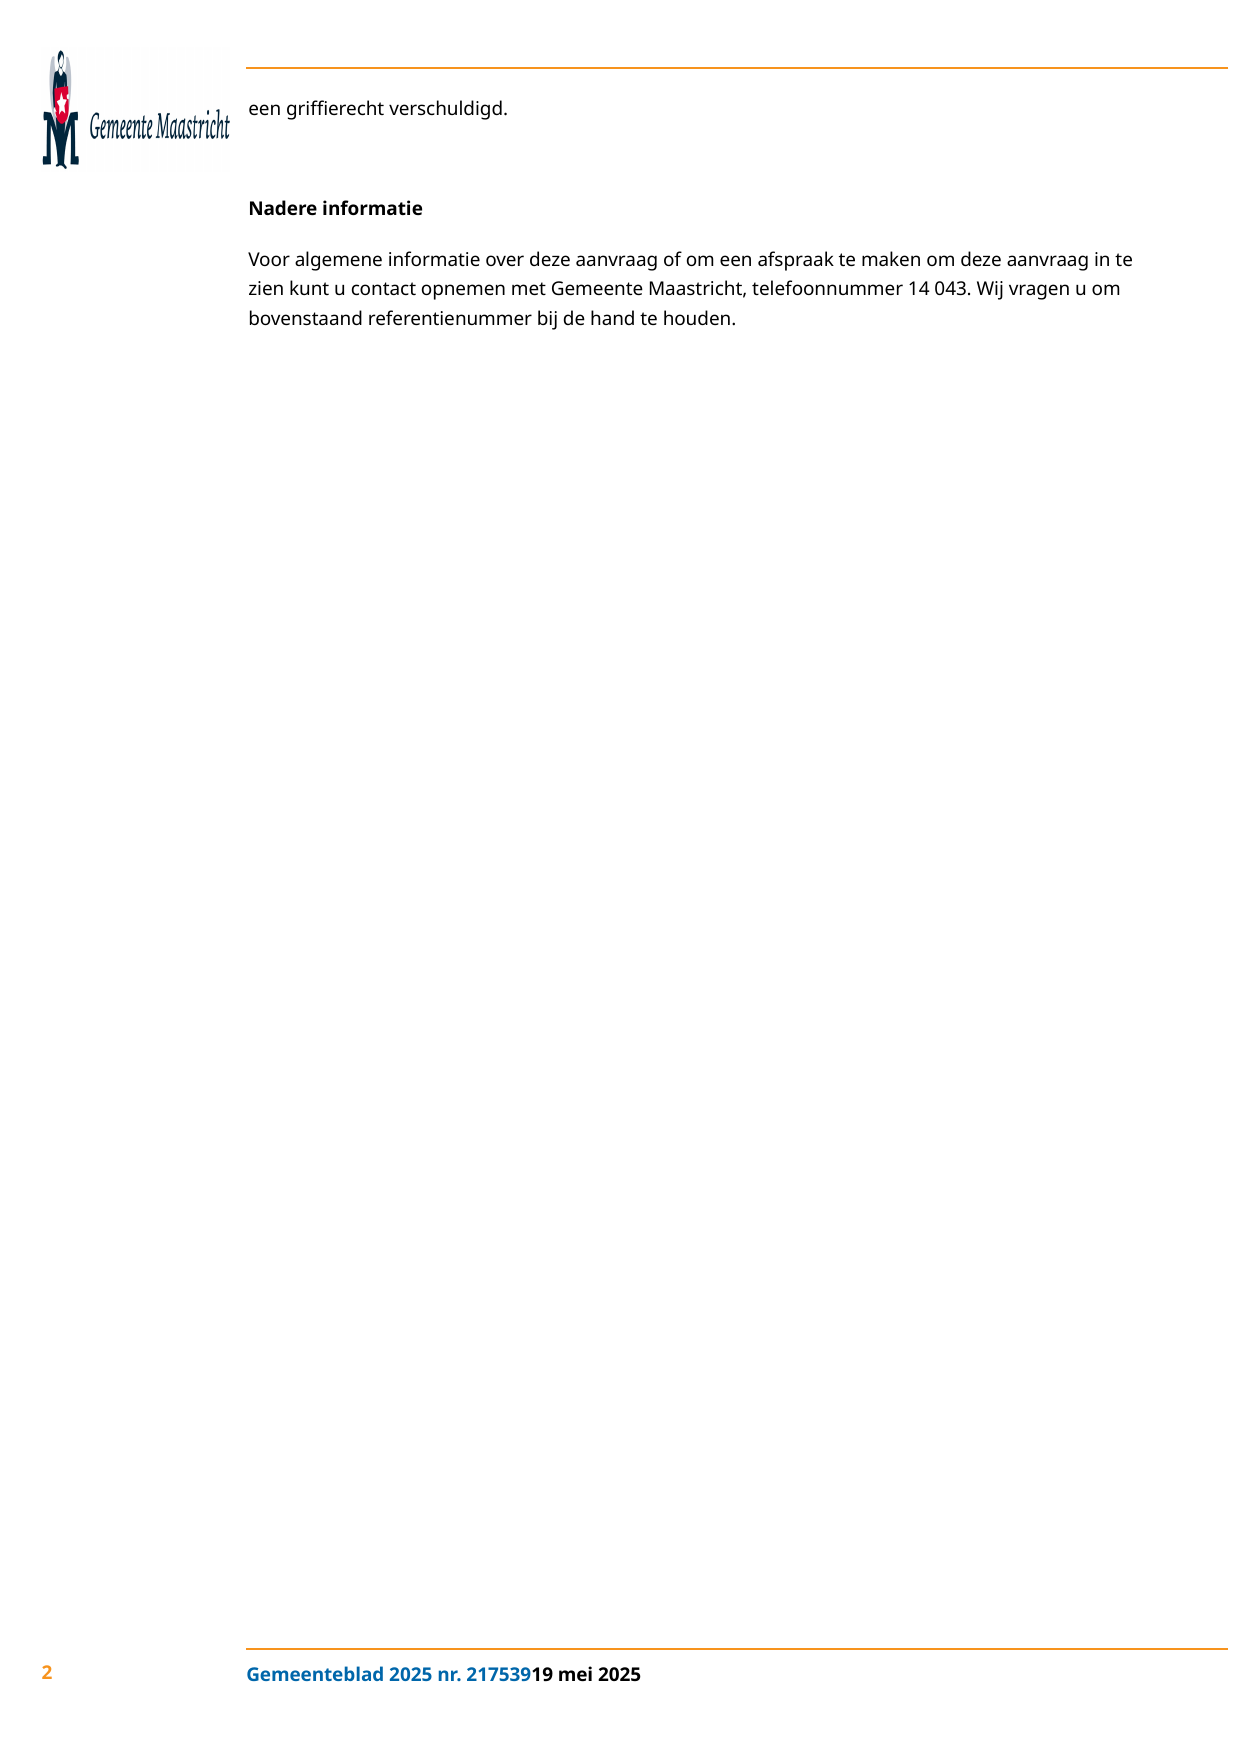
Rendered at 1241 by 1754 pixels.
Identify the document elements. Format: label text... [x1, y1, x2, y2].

text een griffierecht verschuldigd. [248, 95, 1152, 121]
picture [41, 47, 231, 172]
text Voor algemene informatie over deze aanvraag of om een afspraak te maken om deze aanvraag in te zien kunt u contact opnemen met Gemeente Maastricht, telefoonnummer 14 043. Wij vragen u om bovenstaand referentienummer bij de hand te houden. [248, 246, 1152, 331]
text Nadere informatie [248, 196, 1152, 221]
